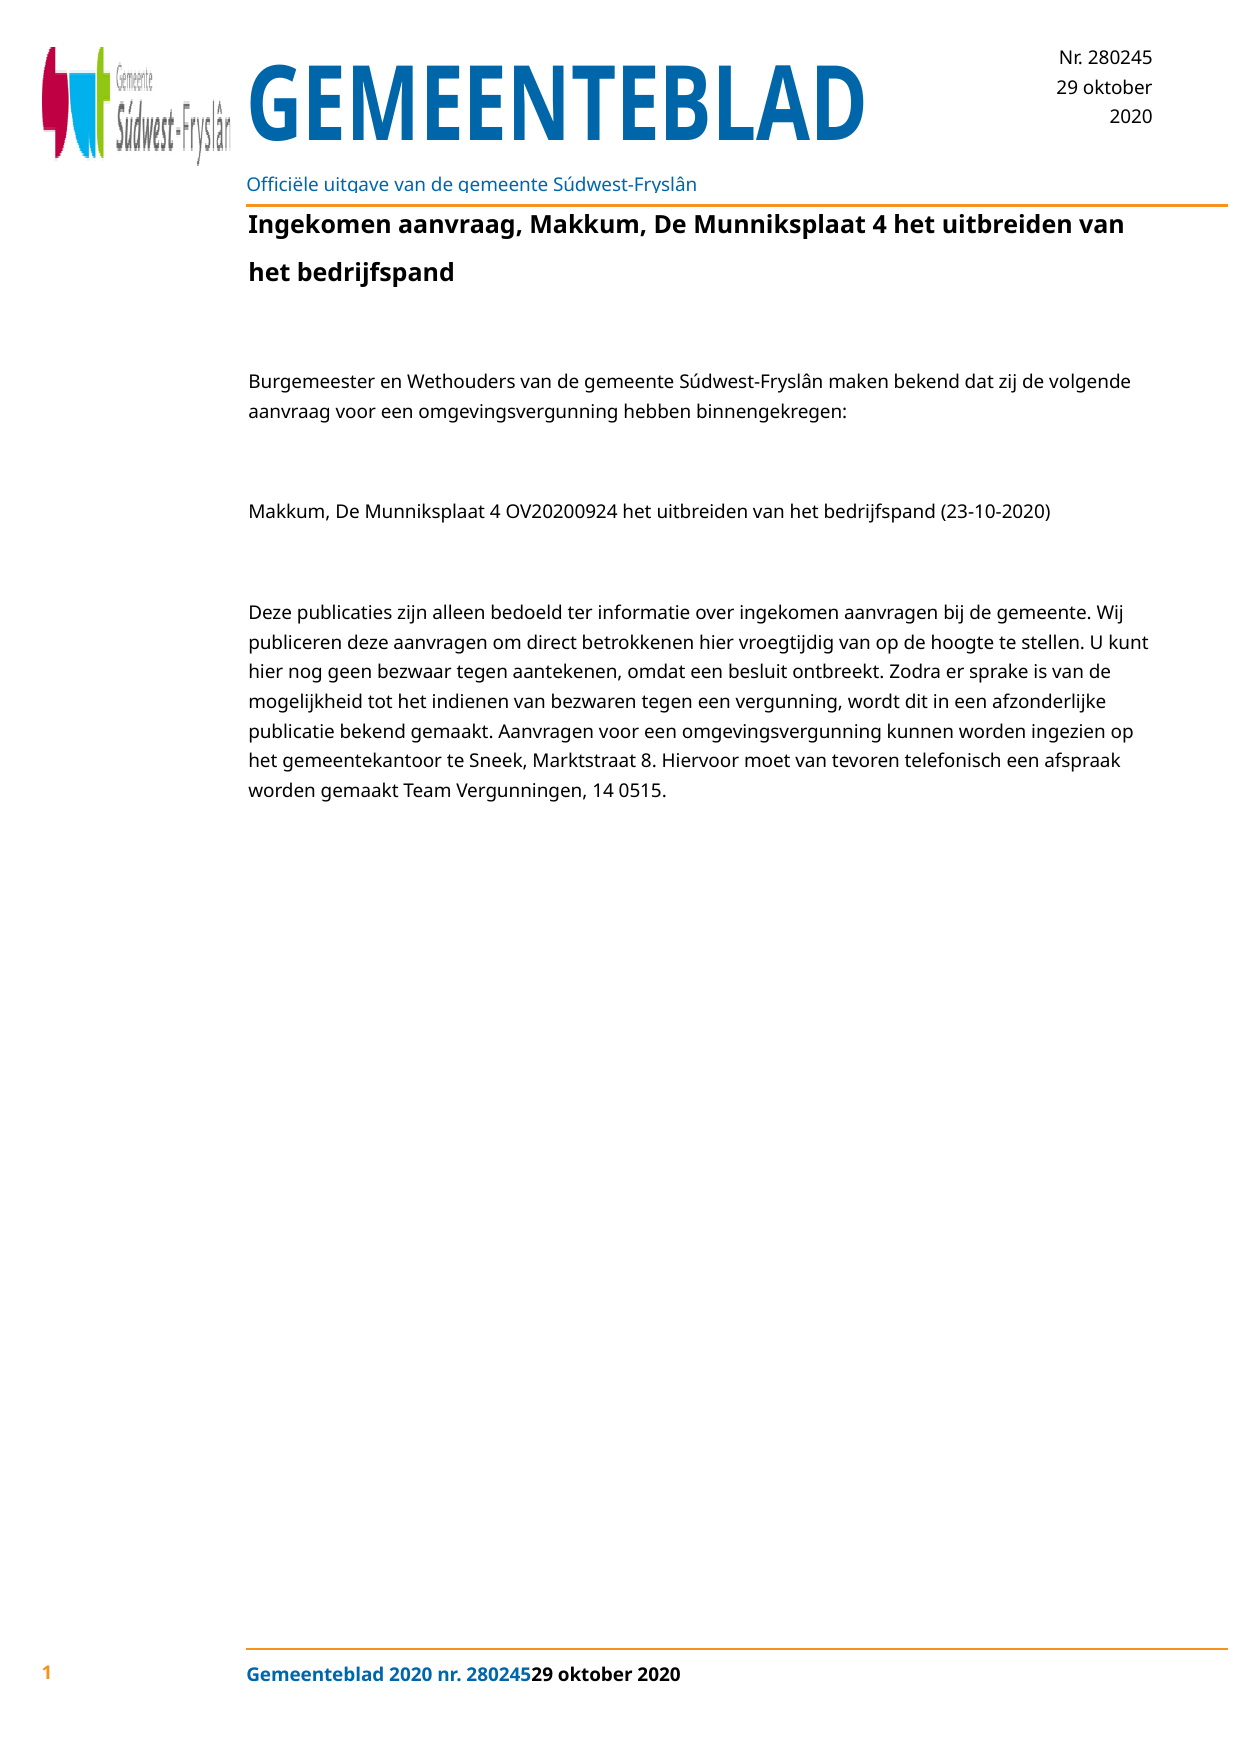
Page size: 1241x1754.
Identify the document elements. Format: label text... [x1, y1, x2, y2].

text Makkum, De Munniksplaat 4 OV20200924 het uitbreiden van het bedrijfspand (23-10-2020) [248, 499, 1152, 524]
picture [41, 47, 231, 172]
text Deze publicaties zijn alleen bedoeld ter informatie over ingekomen aanvragen bij de gemeente. Wij publiceren deze aanvragen om direct betrokkenen hier vroegtijdig van op de hoogte te stellen. U kunt hier nog geen bezwaar tegen aantekenen, omdat een besluit ontbreekt. Zodra er sprake is van de mogelijkheid tot het indienen van bezwaren tegen een vergunning, wordt dit in een afzonderlijke publicatie bekend gemaakt. Aanvragen voor een omgevingsvergunning kunnen worden ingezien op het gemeentekantoor te Sneek, Marktstraat 8. Hiervoor moet van tevoren telefonisch een afspraak worden gemaakt Team Vergunningen, 14 0515. [248, 599, 1152, 803]
text Ingekomen aanvraag, Makkum, De Munniksplaat 4 het uitbreiden van het bedrijfspand [248, 207, 1152, 288]
text Burgemeester en Wethouders van de gemeente Súdwest-Fryslân maken bekend dat zij de volgende aanvraag voor een omgevingsvergunning hebben binnengekregen: [248, 368, 1152, 424]
